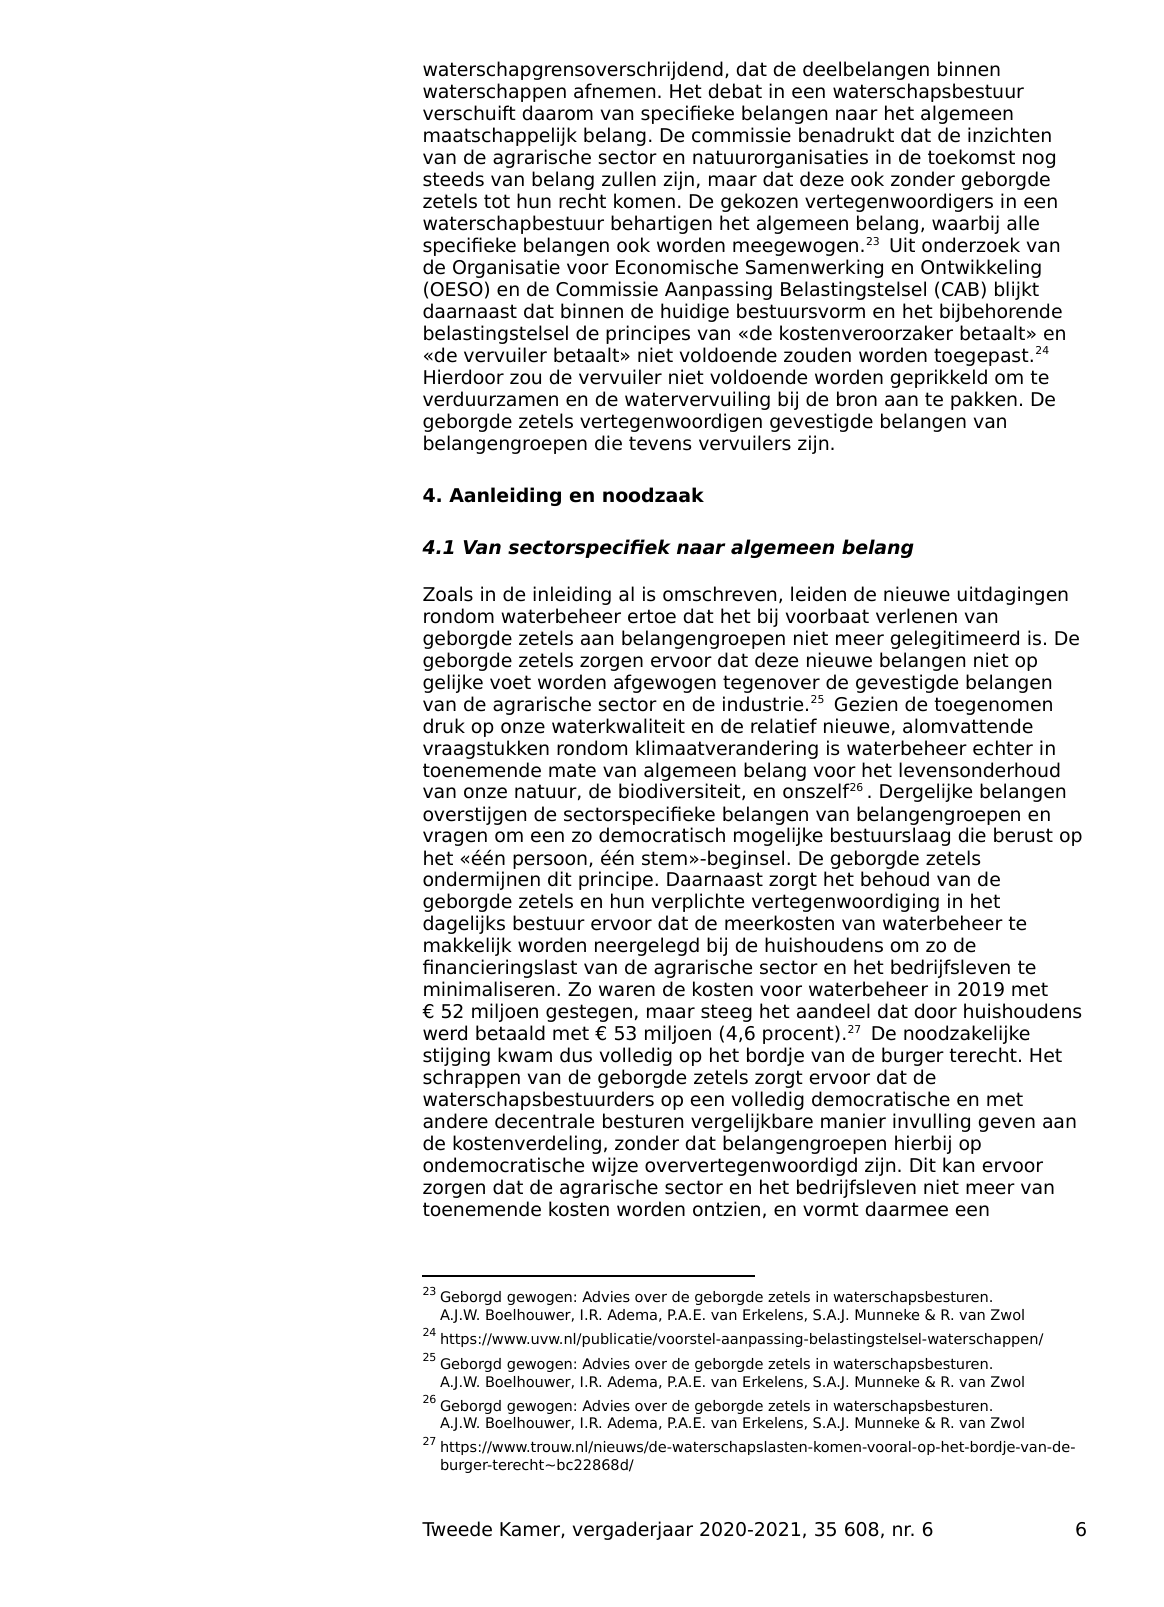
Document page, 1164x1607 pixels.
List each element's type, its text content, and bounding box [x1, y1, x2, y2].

text Zoals in de inleiding al is omschreven, leiden de nieuwe uitdagingen rondom waterbeheer ertoe dat het bij voorbaat verlenen van geborgde zetels aan belangengroepen niet meer gelegitimeerd is. De geborgde zetels zorgen ervoor dat deze nieuwe belangen niet op gelijke voet worden afgewogen tegenover de gevestigde belangen van de agrarische sector en de industrie. Gezien de toegenomen druk op onze waterkwaliteit en de relatief nieuwe, alomvattende vraagstukken rondom klimaatverandering is waterbeheer echter in toenemende mate van algemeen belang voor het levensonderhoud van onze natuur, de biodiversiteit, en onszelf. Dergelijke belangen overstijgen de sectorspecifieke belangen van belangengroepen en vragen om een zo democratisch mogelijke bestuurslaag die berust op het «één persoon, één stem»-beginsel. De geborgde zetels ondermijnen dit principe. Daarnaast zorgt het behoud van de geborgde zetels en hun verplichte vertegenwoordiging in het dagelijks bestuur ervoor dat de meerkosten van waterbeheer te makkelijk worden neergelegd bij de huishoudens om zo de financieringslast van de agrarische sector en het bedrijfsleven te minimaliseren. Zo waren de kosten voor waterbeheer in 2019 met € 52 miljoen gestegen, maar steeg het aandeel dat door huishoudens werd betaald met € 53 miljoen (4,6 procent). De noodzakelijke stijging kwam dus volledig op het bordje van de burger terecht. Het schrappen van de geborgde zetels zorgt ervoor dat de waterschapsbestuurders op een volledig democratische en met andere decentrale besturen vergelijkbare manier invulling geven aan de kostenverdeling, zonder dat belangengroepen hierbij op ondemocratische wijze oververtegenwoordigd zijn. Dit kan ervoor zorgen dat de agrarische sector en het bedrijfsleven niet meer van toenemende kosten worden ontzien, en vormt daarmee een [422, 584, 1087, 1221]
text Geborgd gewogen: Advies over de geborgde zetels in waterschapsbesturen. A.J.W. Boelhouwer, I.R. Adema, P.A.E. van Erkelens, S.A.J. Munneke & R. van Zwol [422, 1285, 1087, 1324]
text https://www.uvw.nl/publicatie/voorstel-aanpassing-belastingstelsel-waterschappen/ [422, 1327, 1087, 1349]
text Geborgd gewogen: Advies over de geborgde zetels in waterschapsbesturen. A.J.W. Boelhouwer, I.R. Adema, P.A.E. van Erkelens, S.A.J. Munneke & R. van Zwol [422, 1393, 1087, 1432]
text https://www.trouw.nl/nieuws/de-waterschapslasten-komen-vooral-op-het-bordje-van-de-burger-terecht~bc22868d/ [422, 1435, 1087, 1474]
subtitle 4.1 Van sectorspecifiek naar algemeen belang [422, 537, 1087, 559]
subtitle 4. Aanleiding en noodzaak [422, 485, 1087, 507]
text waterschapgrensoverschrijdend, dat de deelbelangen binnen waterschappen afnemen. Het debat in een waterschapsbestuur verschuift daarom van specifieke belangen naar het algemeen maatschappelijk belang. De commissie benadrukt dat de inzichten van de agrarische sector en natuurorganisaties in de toekomst nog steeds van belang zullen zijn, maar dat deze ook zonder geborgde zetels tot hun recht komen. De gekozen vertegenwoordigers in een waterschapbestuur behartigen het algemeen belang, waarbij alle specifieke belangen ook worden meegewogen. Uit onderzoek van de Organisatie voor Economische Samenwerking en Ontwikkeling (OESO) en de Commissie Aanpassing Belastingstelsel (CAB) blijkt daarnaast dat binnen de huidige bestuursvorm en het bijbehorende belastingstelsel de principes van «de kostenveroorzaker betaalt» en «de vervuiler betaalt» niet voldoende zouden worden toegepast. Hierdoor zou de vervuiler niet voldoende worden geprikkeld om te verduurzamen en de watervervuiling bij de bron aan te pakken. De geborgde zetels vertegenwoordigen gevestigde belangen van belangengroepen die tevens vervuilers zijn. [422, 59, 1087, 455]
text Geborgd gewogen: Advies over de geborgde zetels in waterschapsbesturen. A.J.W. Boelhouwer, I.R. Adema, P.A.E. van Erkelens, S.A.J. Munneke & R. van Zwol [422, 1352, 1087, 1391]
